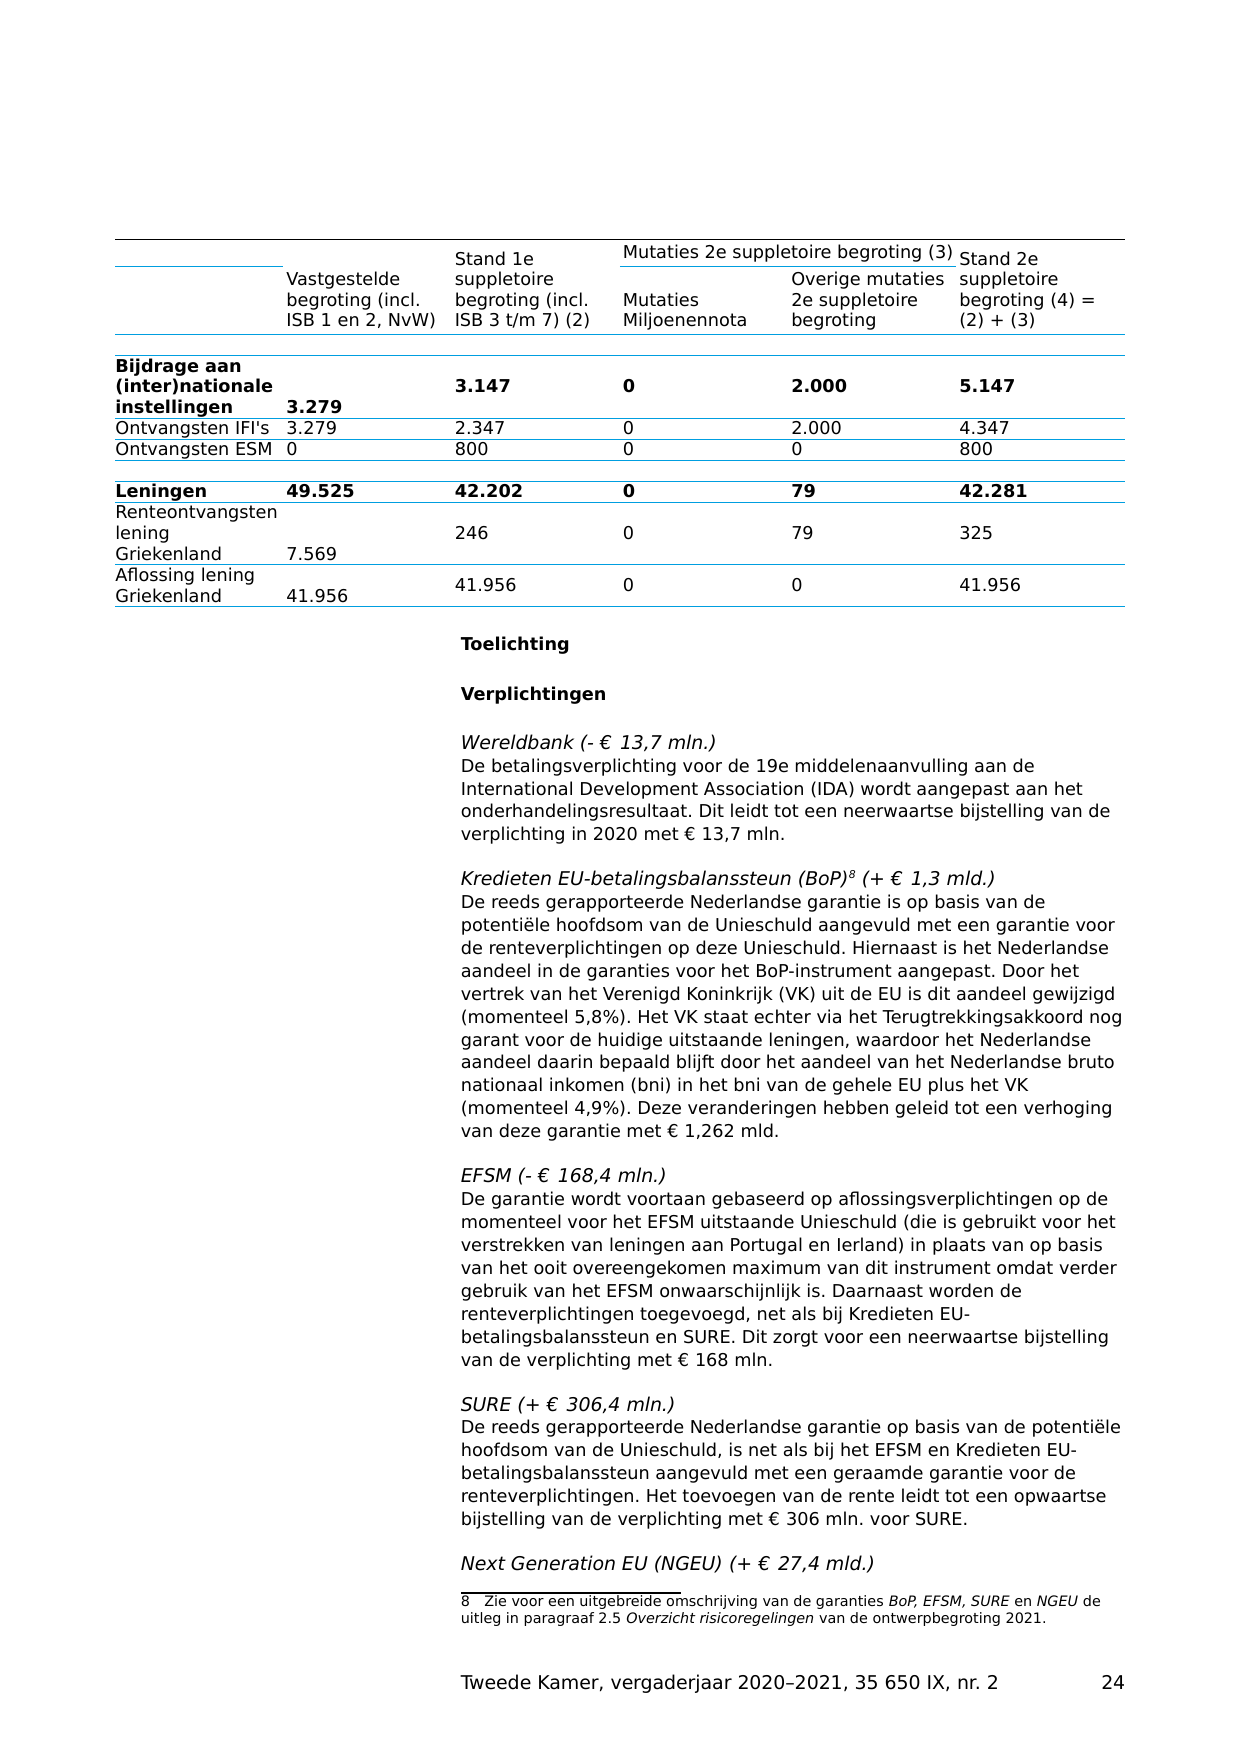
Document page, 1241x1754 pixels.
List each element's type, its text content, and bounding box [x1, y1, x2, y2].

table_cell 2.000 [788, 419, 956, 438]
table_cell 41.956 [956, 565, 1125, 606]
table_cell Renteontvangsten lening Griekenland [115, 503, 283, 564]
table_cell Stand 1e suppletoire begroting (incl. ISB 3 t/m 7) (2) [452, 240, 620, 334]
table_cell Ontvangsten ESM [115, 440, 283, 460]
table_cell 0 [620, 356, 788, 417]
text Kredieten EU-betalingsbalanssteun (BoP) (+ € 1,3 mld.) [461, 868, 1125, 890]
table_cell Aflossing lening Griekenland [115, 565, 283, 606]
table_cell [115, 267, 283, 334]
table_cell Mutaties 2e suppletoire begroting (3) [620, 240, 956, 266]
table_cell [620, 461, 788, 481]
table_cell Leningen [115, 482, 283, 502]
table_cell 0 [620, 419, 788, 438]
table_cell 0 [283, 440, 452, 460]
table_cell 3.279 [283, 356, 452, 417]
table_cell 49.525 [283, 482, 452, 502]
table_cell Vastgestelde begroting (incl. ISB 1 en 2, NvW) [283, 240, 452, 334]
table_cell 2.000 [788, 356, 956, 417]
table_cell 0 [620, 503, 788, 564]
table_cell Mutaties Miljoenennota [620, 267, 788, 334]
table_cell 41.956 [283, 565, 452, 606]
text SURE (+ € 306,4 mln.) [461, 1393, 1125, 1415]
table_cell 5.147 [956, 356, 1125, 417]
text De garantie wordt voortaan gebaseerd op aflossingsverplichtingen op de momenteel voor het EFSM uitstaande Unieschuld (die is gebruikt voor het verstrekken van leningen aan Portugal en Ierland) in plaats van op basis van het ooit overeengekomen maximum van dit instrument omdat verder gebruik van het EFSM onwaarschijnlijk is. Daarnaast worden de renteverplichtingen toegevoegd, net als bij Kredieten EU-betalingsbalanssteun en SURE. Dit zorgt voor een neerwaartse bijstelling van de verplichting met € 168 mln. [461, 1187, 1125, 1371]
table_cell 79 [788, 482, 956, 502]
table_cell 0 [620, 565, 788, 606]
table_cell [115, 240, 283, 266]
table_header Tabel 10 Budgettaire gevolgen van beleid artikel 4 Internationale financiële betrekkingen (bedragen x € 1.000) [115, 191, 1125, 239]
table_cell 0 [788, 440, 956, 460]
table_cell 7.569 [283, 503, 452, 564]
text Next Generation EU (NGEU) (+ € 27,4 mld.) [461, 1553, 1125, 1575]
table_cell [788, 335, 956, 355]
table_cell 0 [620, 482, 788, 502]
text De reeds gerapporteerde Nederlandse garantie op basis van de potentiële hoofdsom van de Unieschuld, is net als bij het EFSM en Kredieten EU-betalingsbalanssteun aangevuld met een geraamde garantie voor de renteverplichtingen. Het toevoegen van de rente leidt tot een opwaartse bijstelling van de verplichting met € 306 mln. voor SURE. [461, 1415, 1125, 1530]
table_cell 41.956 [452, 565, 620, 606]
table_cell [115, 461, 283, 481]
table_cell 0 [620, 440, 788, 460]
table_cell [452, 461, 620, 481]
table_cell 2.347 [452, 419, 620, 438]
text De betalingsverplichting voor de 19e middelenaanvulling aan de International Development Association (IDA) wordt aangepast aan het onderhandelingsresultaat. Dit leidt tot een neerwaartse bijstelling van de verplichting in 2020 met € 13,7 mln. [461, 754, 1125, 845]
table_cell Ontvangsten IFI's [115, 419, 283, 438]
text De reeds gerapporteerde Nederlandse garantie is op basis van de potentiële hoofdsom van de Unieschuld aangevuld met een garantie voor de renteverplichtingen op deze Unieschuld. Hiernaast is het Nederlandse aandeel in de garanties voor het BoP-instrument aangepast. Door het vertrek van het Verenigd Koninkrijk (VK) uit de EU is dit aandeel gewijzigd (momenteel 5,8%). Het VK staat echter via het Terugtrekkingsakkoord nog garant voor de huidige uitstaande leningen, waardoor het Nederlandse aandeel daarin bepaald blijft door het aandeel van het Nederlandse bruto nationaal inkomen (bni) in het bni van de gehele EU plus het VK (momenteel 4,9%). Deze veranderingen hebben geleid tot een verhoging van deze garantie met € 1,262 mld. [461, 890, 1125, 1142]
table_cell 800 [956, 440, 1125, 460]
table_cell [620, 335, 788, 355]
table_cell 42.202 [452, 482, 620, 502]
table_cell [115, 335, 283, 355]
table_cell [788, 461, 956, 481]
table_cell [956, 461, 1125, 481]
table_cell Bijdrage aan (inter)nationale instellingen [115, 356, 283, 417]
text EFSM (- € 168,4 mln.) [461, 1165, 1125, 1187]
table_cell [452, 335, 620, 355]
table_cell Stand 2e suppletoire begroting (4) = (2) + (3) [956, 240, 1125, 334]
table_cell Overige mutaties 2e suppletoire begroting [788, 267, 956, 334]
table_cell [283, 461, 452, 481]
table_cell 42.281 [956, 482, 1125, 502]
table_cell 800 [452, 440, 620, 460]
table_cell 246 [452, 503, 620, 564]
text Verplichtingen [461, 682, 1125, 704]
table_cell [956, 335, 1125, 355]
text Wereldbank (- € 13,7 mln.) [461, 732, 1125, 754]
text __Zie voor een uitgebreide omschrijving van de garanties BoP, EFSM, SURE en NGEU de uitleg in paragraaf 2.5 Overzicht risicoregelingen van de ontwerpbegroting 2021. [461, 1593, 1125, 1627]
table_cell 3.147 [452, 356, 620, 417]
table_cell 4.347 [956, 419, 1125, 438]
table_cell 0 [788, 565, 956, 606]
table_cell [283, 335, 452, 355]
table_cell 325 [956, 503, 1125, 564]
text Toelichting [461, 632, 1125, 654]
table_cell 79 [788, 503, 956, 564]
table_cell 3.279 [283, 419, 452, 438]
